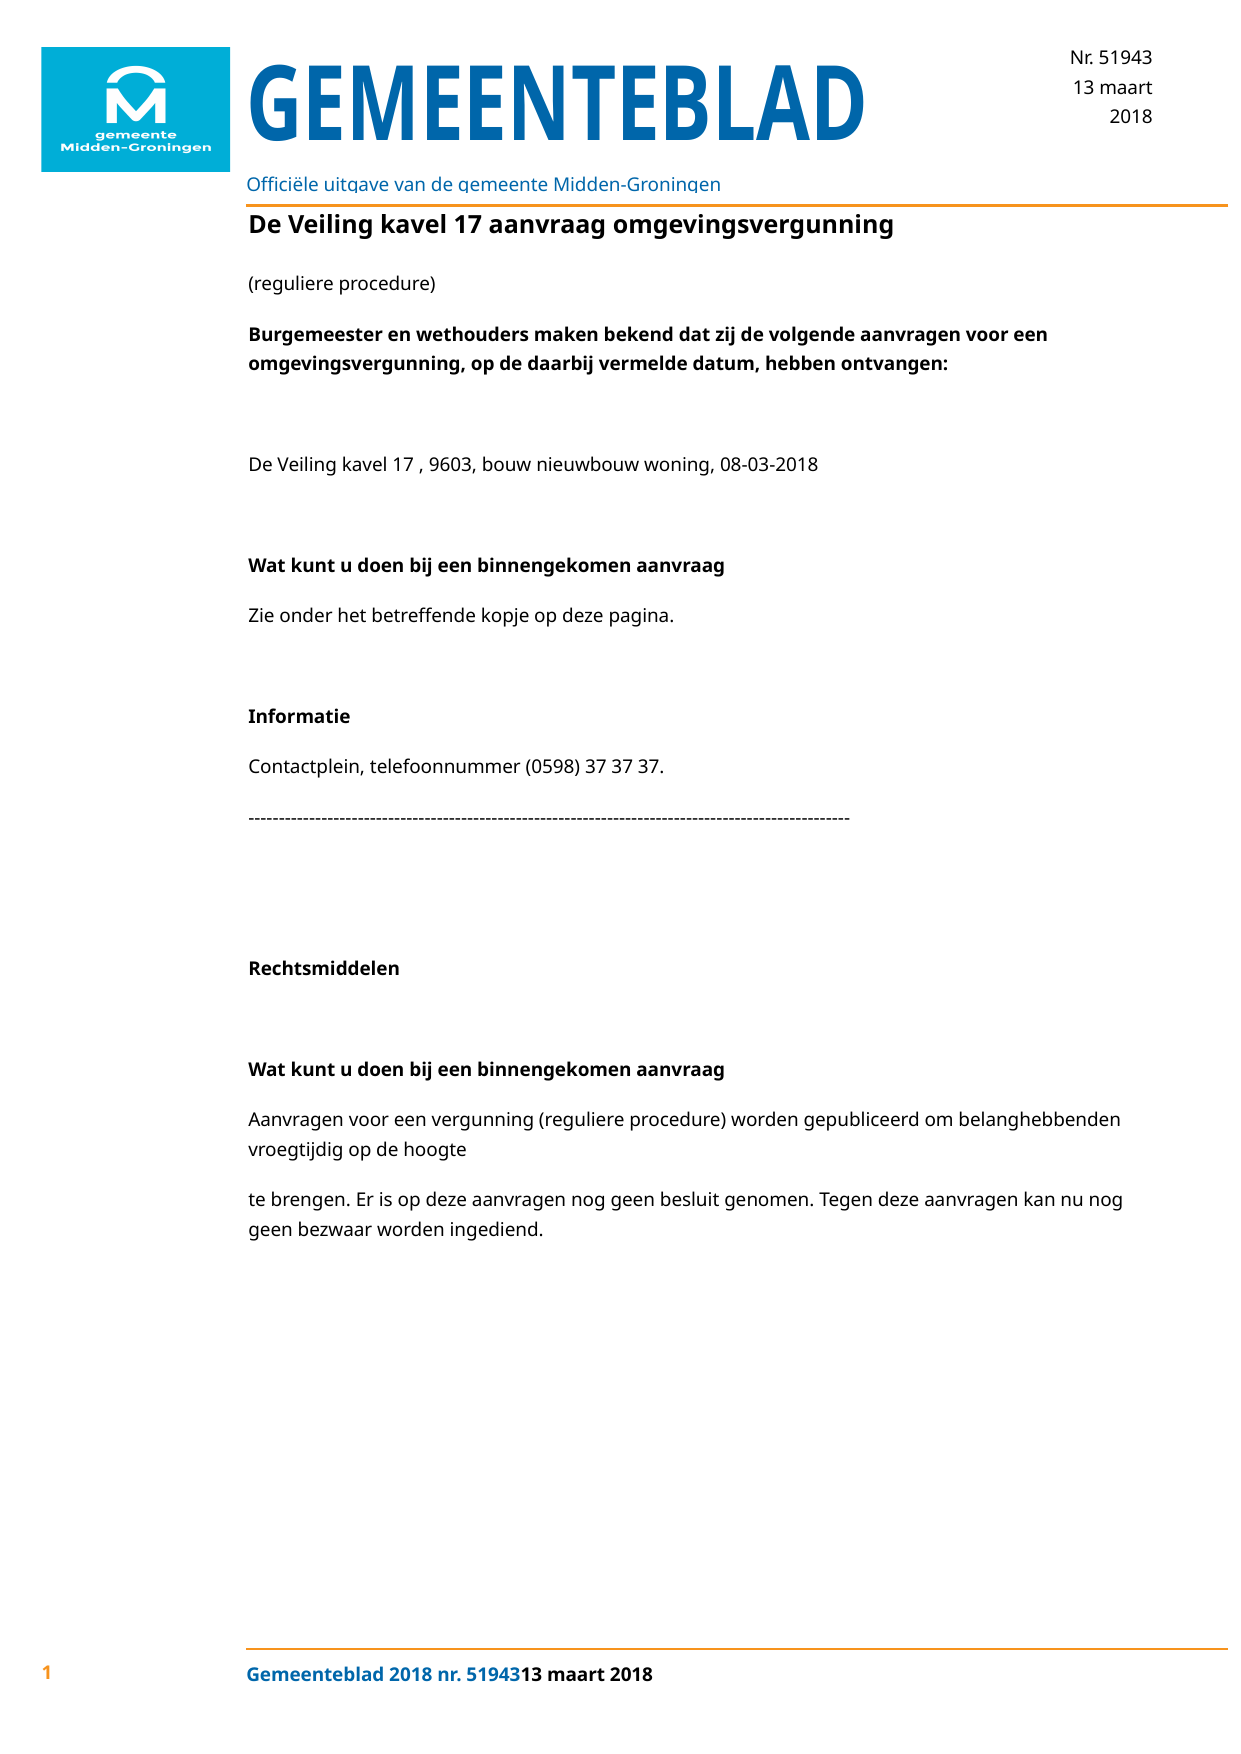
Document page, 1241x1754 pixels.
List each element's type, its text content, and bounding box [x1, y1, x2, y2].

text te brengen. Er is op deze aanvragen nog geen besluit genomen. Tegen deze aanvragen kan nu nog geen bezwaar worden ingediend. [248, 1187, 1152, 1242]
text Burgemeester en wethouders maken bekend dat zij de volgende aanvragen voor een omgevingsvergunning, op de daarbij vermelde datum, hebben ontvangen: [248, 321, 1152, 376]
picture [107, 89, 165, 122]
text Contactplein, telefoonnummer (0598) 37 37 37. [248, 754, 1152, 779]
text (reguliere procedure) [248, 270, 1152, 296]
text Aanvragen voor een vergunning (reguliere procedure) worden gepubliceerd om belanghebbenden vroegtijdig op de hoogte [248, 1107, 1152, 1162]
text Wat kunt u doen bij een binnengekomen aanvraag [248, 1056, 1152, 1082]
text Rechtsmiddelen [248, 955, 1152, 981]
text De Veiling kavel 17 aanvraag omgevingsvergunning [248, 207, 1152, 241]
text De Veiling kavel 17 , 9603, bouw nieuwbouw woning, 08-03-2018 [248, 451, 1152, 477]
text Zie onder het betreffende kopje op deze pagina. [248, 602, 1152, 628]
text Informatie [248, 703, 1152, 729]
picture [108, 66, 164, 82]
text Wat kunt u doen bij een binnengekomen aanvraag [248, 552, 1152, 578]
picture [184, 146, 190, 153]
text --------------------------------------------------------------------------------------------------- [248, 804, 1152, 830]
